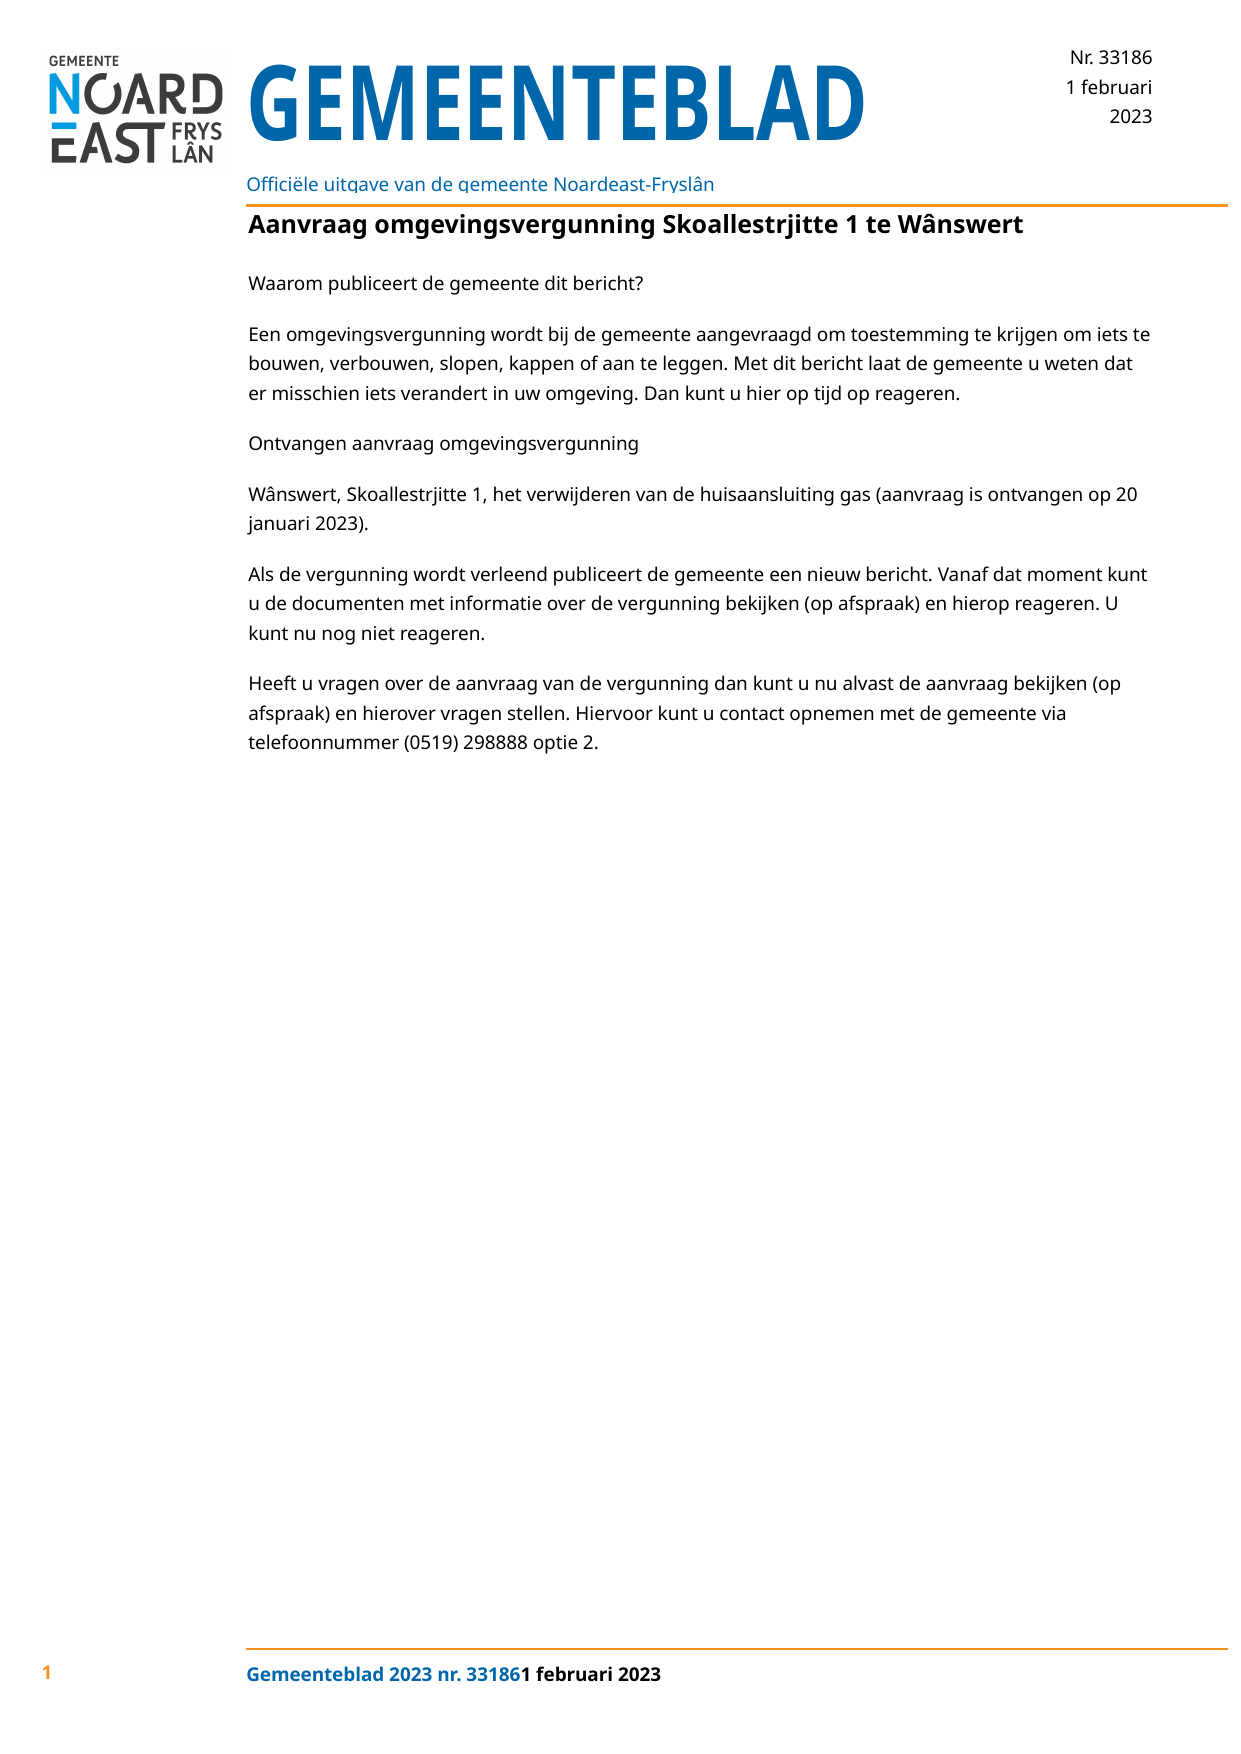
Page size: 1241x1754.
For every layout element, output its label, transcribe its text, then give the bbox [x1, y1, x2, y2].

text Wânswert, Skoallestrjitte 1, het verwijderen van de huisaansluiting gas (aanvraag is ontvangen op 20 januari 2023). [248, 481, 1152, 536]
text Waarom publiceert de gemeente dit bericht? [248, 270, 1152, 296]
text Ontvangen aanvraag omgevingsvergunning [248, 430, 1152, 456]
text Als de vergunning wordt verleend publiceert de gemeente een nieuw bericht. Vanaf dat moment kunt u de documenten met informatie over de vergunning bekijken (op afspraak) en hierop reageren. U kunt nu nog niet reageren. [248, 561, 1152, 646]
text Heeft u vragen over de aanvraag van de vergunning dan kunt u nu alvast de aanvraag bekijken (op afspraak) en hierover vragen stellen. Hiervoor kunt u contact opnemen met de gemeente via telefoonnummer (0519) 298888 optie 2. [248, 670, 1152, 755]
text Een omgevingsvergunning wordt bij de gemeente aangevraagd om toestemming te krijgen om iets te bouwen, verbouwen, slopen, kappen of aan te leggen. Met dit bericht laat de gemeente u weten dat er misschien iets verandert in uw omgeving. Dan kunt u hier op tijd op reageren. [248, 321, 1152, 406]
picture [41, 47, 231, 172]
text Aanvraag omgevingsvergunning Skoallestrjitte 1 te Wânswert [248, 207, 1152, 241]
